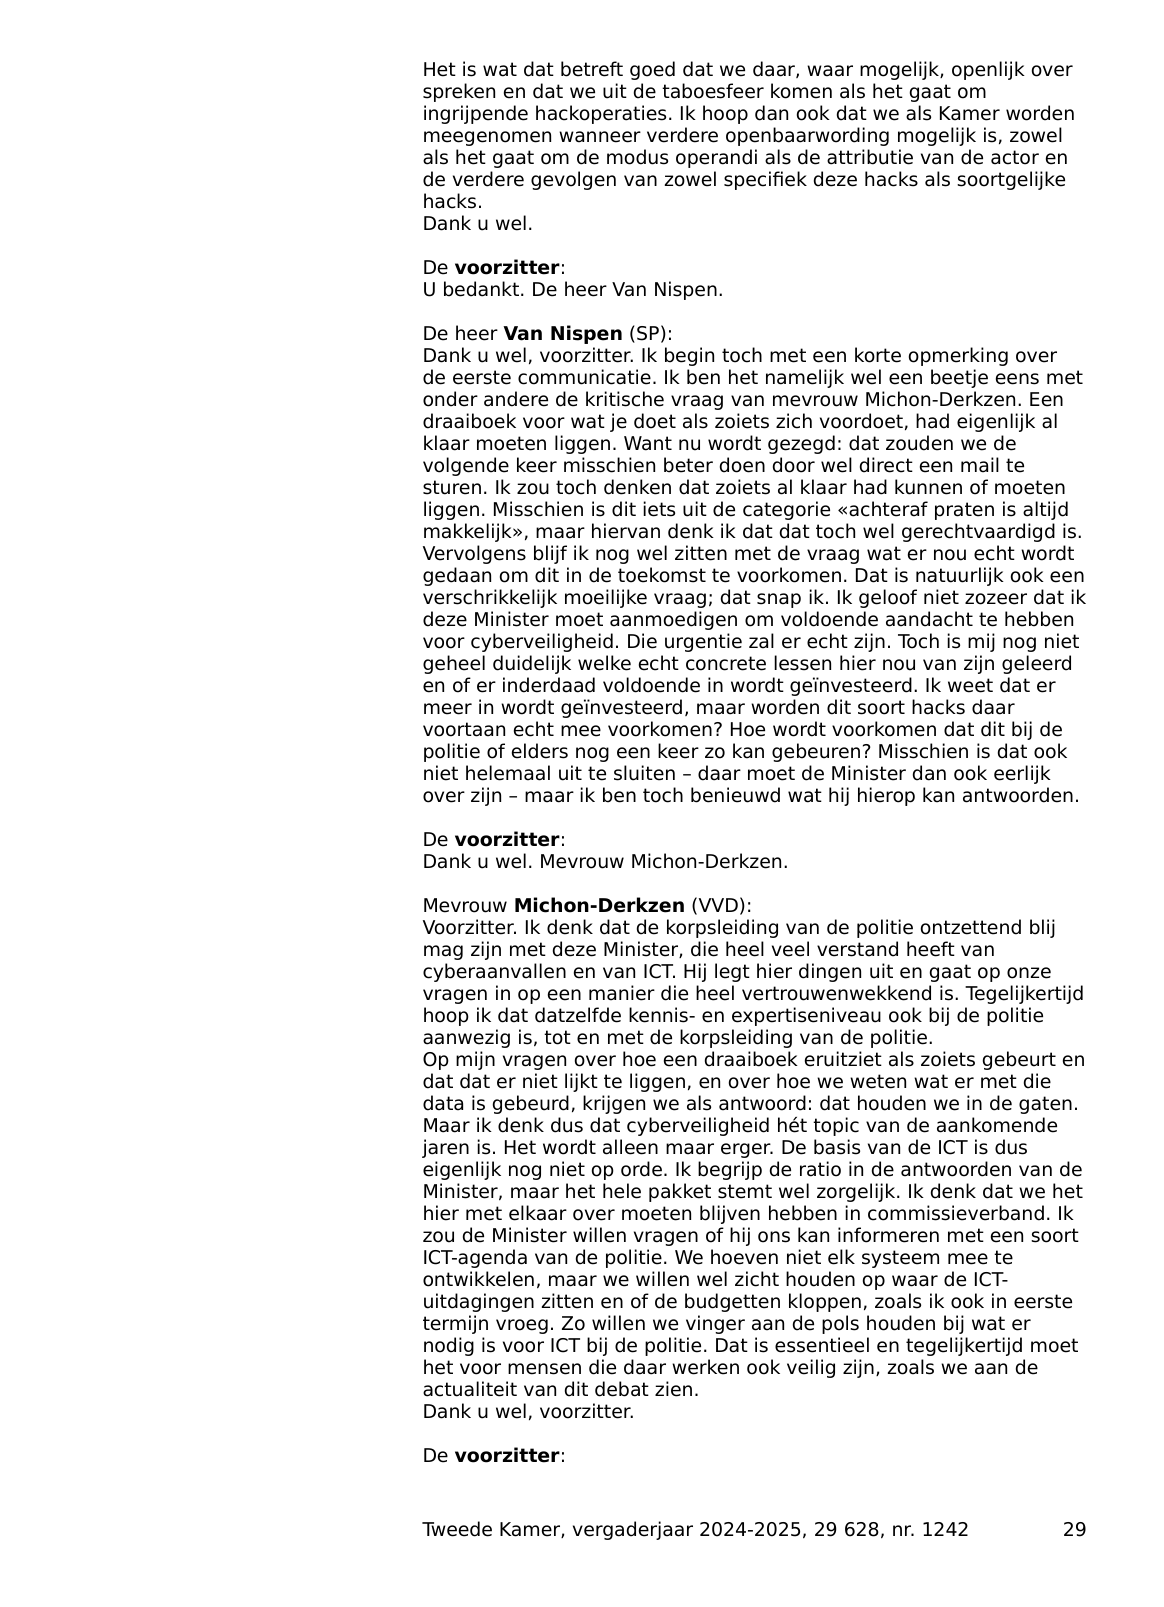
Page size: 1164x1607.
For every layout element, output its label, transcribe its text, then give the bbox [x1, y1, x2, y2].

text Dank u wel. Mevrouw Michon-Derkzen. [422, 851, 1087, 873]
text Vervolgens blijf ik nog wel zitten met de vraag wat er nou echt wordt gedaan om dit in de toekomst te voorkomen. Dat is natuurlijk ook een verschrikkelijk moeilijke vraag; dat snap ik. Ik geloof niet zozeer dat ik deze Minister moet aanmoedigen om voldoende aandacht te hebben voor cyberveiligheid. Die urgentie zal er echt zijn. Toch is mij nog niet geheel duidelijk welke echt concrete lessen hier nou van zijn geleerd en of er inderdaad voldoende in wordt geïnvesteerd. Ik weet dat er meer in wordt geïnvesteerd, maar worden dit soort hacks daar voortaan echt mee voorkomen? Hoe wordt voorkomen dat dit bij de politie of elders nog een keer zo kan gebeuren? Misschien is dat ook niet helemaal uit te sluiten – daar moet de Minister dan ook eerlijk over zijn – maar ik ben toch benieuwd wat hij hierop kan antwoorden. [422, 543, 1087, 807]
text Dank u wel, voorzitter. [422, 1401, 1087, 1423]
text De voorzitter: [422, 1445, 1087, 1467]
text De heer Van Nispen (SP): [422, 323, 1087, 345]
text U bedankt. De heer Van Nispen. [422, 279, 1087, 301]
text Mevrouw Michon-Derkzen (VVD): [422, 895, 1087, 917]
text Voorzitter. Ik denk dat de korpsleiding van de politie ontzettend blij mag zijn met deze Minister, die heel veel verstand heeft van cyberaanvallen en van ICT. Hij legt hier dingen uit en gaat op onze vragen in op een manier die heel vertrouwenwekkend is. Tegelijkertijd hoop ik dat datzelfde kennis- en expertiseniveau ook bij de politie aanwezig is, tot en met de korpsleiding van de politie. [422, 917, 1087, 1049]
text Het is wat dat betreft goed dat we daar, waar mogelijk, openlijk over spreken en dat we uit de taboesfeer komen als het gaat om ingrijpende hackoperaties. Ik hoop dan ook dat we als Kamer worden meegenomen wanneer verdere openbaarwording mogelijk is, zowel als het gaat om de modus operandi als de attributie van de actor en de verdere gevolgen van zowel specifiek deze hacks als soortgelijke hacks. [422, 59, 1087, 213]
text De voorzitter: [422, 829, 1087, 851]
text De voorzitter: [422, 257, 1087, 279]
text Op mijn vragen over hoe een draaiboek eruitziet als zoiets gebeurt en dat dat er niet lijkt te liggen, en over hoe we weten wat er met die data is gebeurd, krijgen we als antwoord: dat houden we in de gaten. Maar ik denk dus dat cyberveiligheid hét topic van de aankomende jaren is. Het wordt alleen maar erger. De basis van de ICT is dus eigenlijk nog niet op orde. Ik begrijp de ratio in de antwoorden van de Minister, maar het hele pakket stemt wel zorgelijk. Ik denk dat we het hier met elkaar over moeten blijven hebben in commissieverband. Ik zou de Minister willen vragen of hij ons kan informeren met een soort ICT-agenda van de politie. We hoeven niet elk systeem mee te ontwikkelen, maar we willen wel zicht houden op waar de ICT-uitdagingen zitten en of de budgetten kloppen, zoals ik ook in eerste termijn vroeg. Zo willen we vinger aan de pols houden bij wat er nodig is voor ICT bij de politie. Dat is essentieel en tegelijkertijd moet het voor mensen die daar werken ook veilig zijn, zoals we aan de actualiteit van dit debat zien. [422, 1049, 1087, 1401]
text Dank u wel. [422, 213, 1087, 235]
text Dank u wel, voorzitter. Ik begin toch met een korte opmerking over de eerste communicatie. Ik ben het namelijk wel een beetje eens met onder andere de kritische vraag van mevrouw Michon-Derkzen. Een draaiboek voor wat je doet als zoiets zich voordoet, had eigenlijk al klaar moeten liggen. Want nu wordt gezegd: dat zouden we de volgende keer misschien beter doen door wel direct een mail te sturen. Ik zou toch denken dat zoiets al klaar had kunnen of moeten liggen. Misschien is dit iets uit de categorie «achteraf praten is altijd makkelijk», maar hiervan denk ik dat dat toch wel gerechtvaardigd is. [422, 345, 1087, 543]
